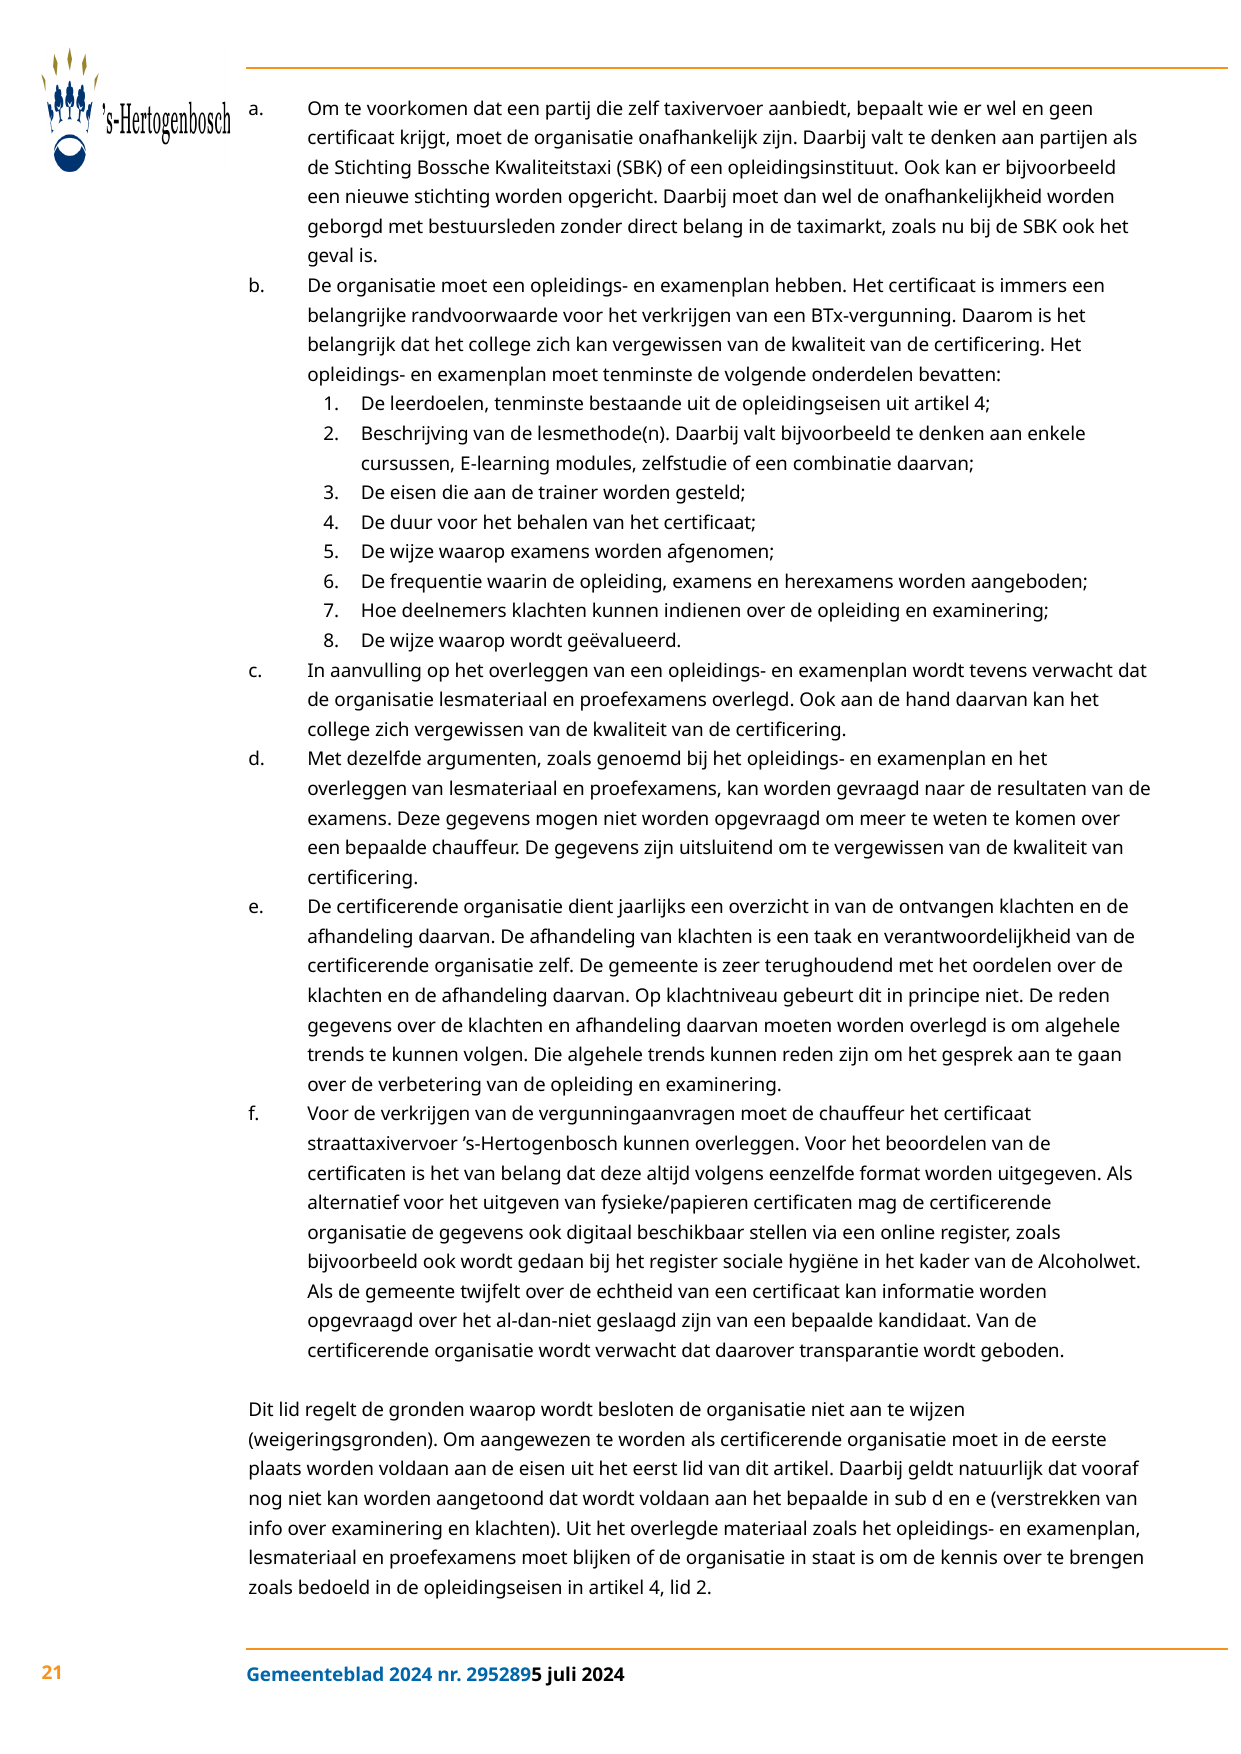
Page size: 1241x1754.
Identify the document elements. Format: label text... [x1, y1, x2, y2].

list Hoe deelnemers klachten kunnen indienen over de opleiding en examinering; [323, 598, 1152, 623]
text Dit lid regelt de gronden waarop wordt besloten de organisatie niet aan te wijzen (weigeringsgronden). Om aangewezen te worden als certificerende organisatie moet in de eerste plaats worden voldaan aan de eisen uit het eerst lid van dit artikel. Daarbij geldt natuurlijk dat vooraf nog niet kan worden aangetoond dat wordt voldaan aan het bepaalde in sub d en e (verstrekken van info over examinering en klachten). Uit het overlegde materiaal zoals het opleidings- en examenplan, lesmateriaal en proefexamens moet blijken of de organisatie in staat is om de kennis over te brengen zoals bedoeld in de opleidingseisen in artikel 4, lid 2. [248, 1396, 1152, 1600]
list De eisen die aan de trainer worden gesteld; [323, 479, 1152, 505]
list In aanvulling op het overleggen van een opleidings- en examenplan wordt tevens verwacht dat de organisatie lesmateriaal en proefexamens overlegd. Ook aan de hand daarvan kan het college zich vergewissen van de kwaliteit van de certificering. [248, 657, 1152, 742]
list Beschrijving van de lesmethode(n). Daarbij valt bijvoorbeeld te denken aan enkele cursussen, E-learning modules, zelfstudie of een combinatie daarvan; [323, 420, 1152, 476]
list De wijze waarop wordt geëvalueerd. [323, 627, 1152, 653]
list Met dezelfde argumenten, zoals genoemd bij het opleidings- en examenplan en het overleggen van lesmateriaal en proefexamens, kan worden gevraagd naar de resultaten van de examens. Deze gegevens mogen niet worden opgevraagd om meer te weten te komen over een bepaalde chauffeur. De gegevens zijn uitsluitend om te vergewissen van de kwaliteit van certificering. [248, 746, 1152, 890]
list De frequentie waarin de opleiding, examens en herexamens worden aangeboden; [323, 568, 1152, 594]
list Voor de verkrijgen van de vergunningaanvragen moet de chauffeur het certificaat straattaxivervoer ’s-Hertogenbosch kunnen overleggen. Voor het beoordelen van de certificaten is het van belang dat deze altijd volgens eenzelfde format worden uitgegeven. Als alternatief voor het uitgeven van fysieke/papieren certificaten mag de certificerende organisatie de gegevens ook digitaal beschikbaar stellen via een online register, zoals bijvoorbeeld ook wordt gedaan bij het register sociale hygiëne in het kader van de Alcoholwet. Als de gemeente twijfelt over de echtheid van een certificaat kan informatie worden opgevraagd over het al-dan-niet geslaagd zijn van een bepaalde kandidaat. Van de certificerende organisatie wordt verwacht dat daarover transparantie wordt geboden. [248, 1101, 1152, 1363]
list De duur voor het behalen van het certificaat; [323, 509, 1152, 535]
list De organisatie moet een opleidings- en examenplan hebben. Het certificaat is immers een belangrijke randvoorwaarde voor het verkrijgen van een BTx-vergunning. Daarom is het belangrijk dat het college zich kan vergewissen van de kwaliteit van de certificering. Het opleidings- en examenplan moet tenminste de volgende onderdelen bevatten: [248, 272, 1152, 387]
picture [41, 47, 231, 172]
list De wijze waarop examens worden afgenomen; [323, 538, 1152, 564]
list De certificerende organisatie dient jaarlijks een overzicht in van de ontvangen klachten en de afhandeling daarvan. De afhandeling van klachten is een taak en verantwoordelijkheid van de certificerende organisatie zelf. De gemeente is zeer terughoudend met het oordelen over de klachten en de afhandeling daarvan. Op klachtniveau gebeurt dit in principe niet. De reden gegevens over de klachten en afhandeling daarvan moeten worden overlegd is om algehele trends te kunnen volgen. Die algehele trends kunnen reden zijn om het gesprek aan te gaan over de verbetering van de opleiding en examinering. [248, 893, 1152, 1097]
list De leerdoelen, tenminste bestaande uit de opleidingseisen uit artikel 4; [323, 391, 1152, 416]
list Om te voorkomen dat een partij die zelf taxivervoer aanbiedt, bepaalt wie er wel en geen certificaat krijgt, moet de organisatie onafhankelijk zijn. Daarbij valt te denken aan partijen als de Stichting Bossche Kwaliteitstaxi (SBK) of een opleidingsinstituut. Ook kan er bijvoorbeeld een nieuwe stichting worden opgericht. Daarbij moet dan wel de onafhankelijkheid worden geborgd met bestuursleden zonder direct belang in de taximarkt, zoals nu bij de SBK ook het geval is. [248, 95, 1152, 268]
